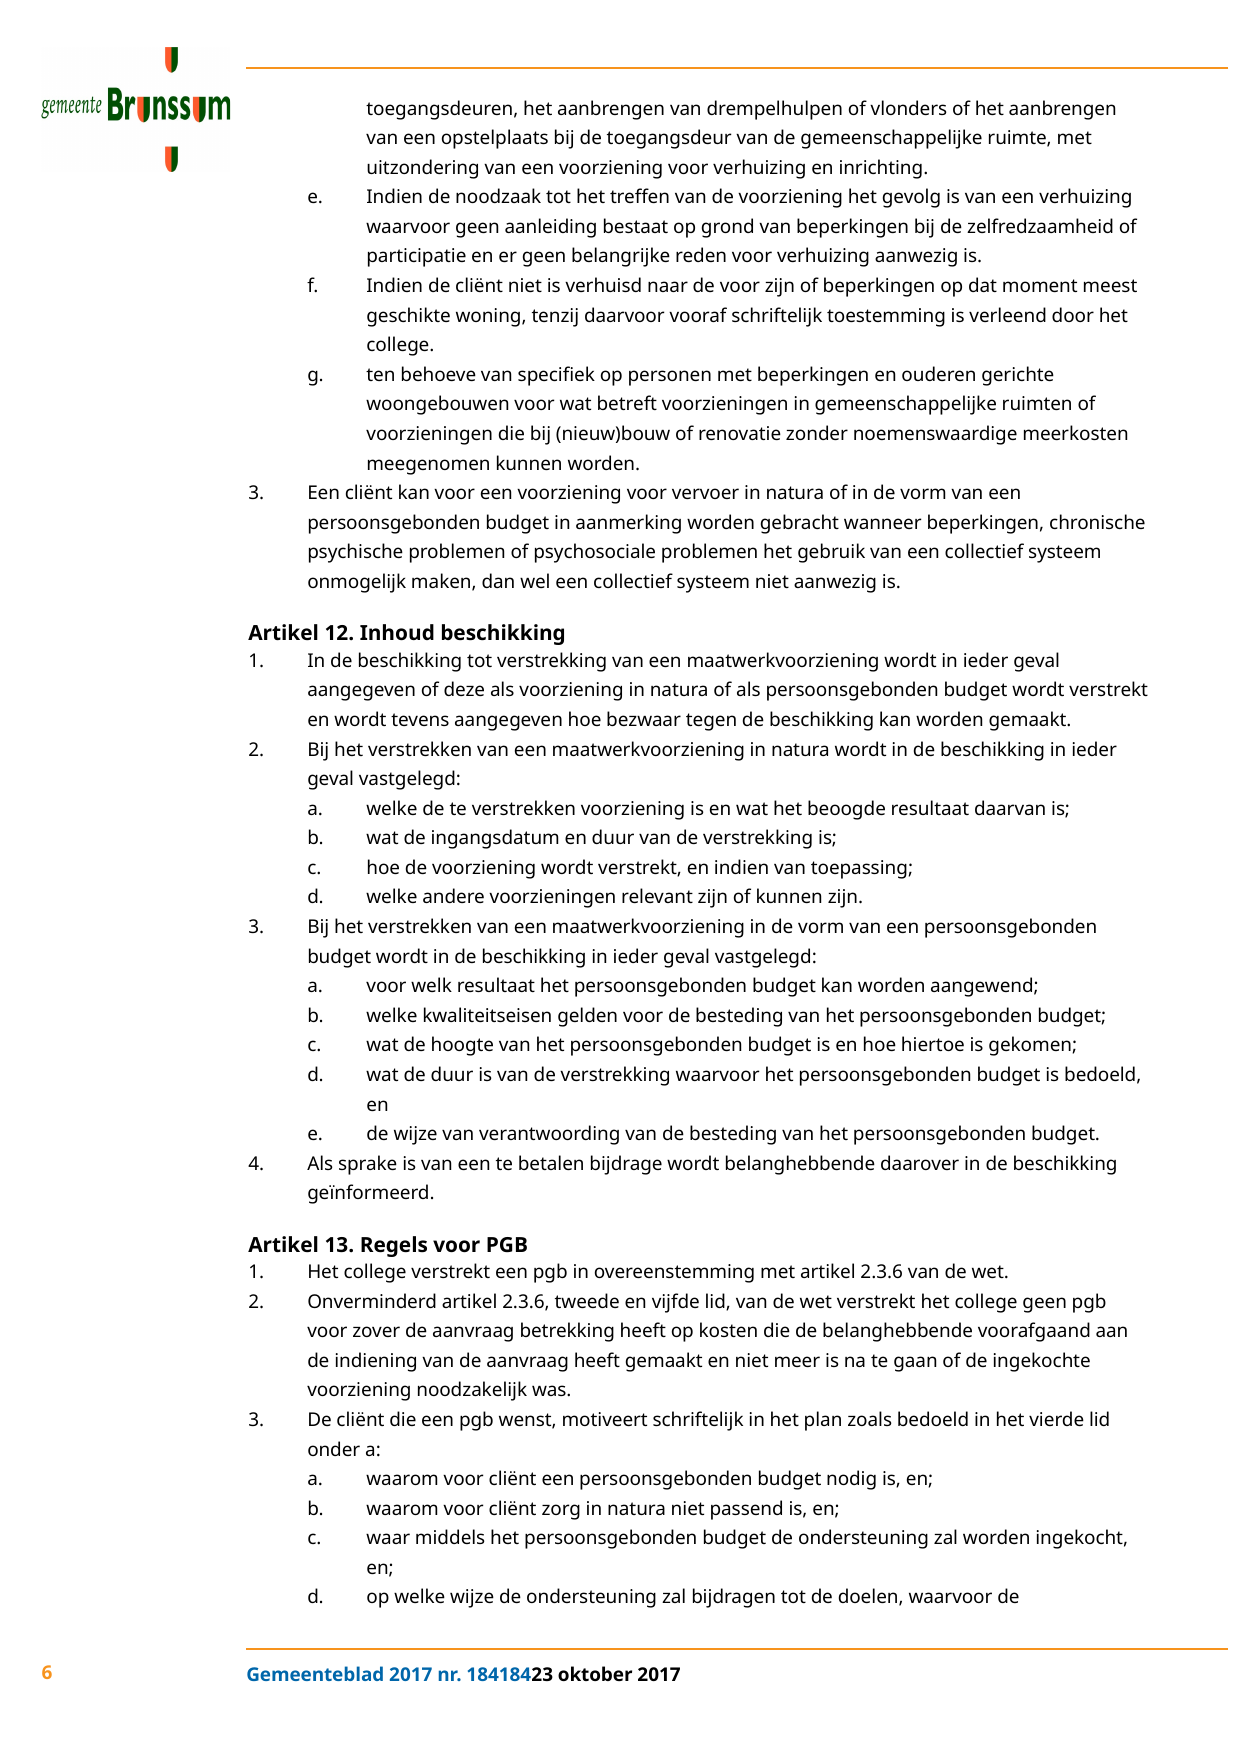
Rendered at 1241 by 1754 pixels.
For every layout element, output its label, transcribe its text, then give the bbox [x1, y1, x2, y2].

list waar middels het persoonsgebonden budget de ondersteuning zal worden ingekocht, en; [307, 1524, 1152, 1580]
list Het college verstrekt een pgb in overeenstemming met artikel 2.3.6 van de wet. [248, 1258, 1152, 1284]
text Artikel 13. Regels voor PGB [248, 1230, 1152, 1258]
list wat de hoogte van het persoonsgebonden budget is en hoe hiertoe is gekomen; [307, 1032, 1152, 1057]
picture [41, 47, 231, 172]
list Indien de cliënt niet is verhuisd naar de voor zijn of beperkingen op dat moment meest geschikte woning, tenzij daarvoor vooraf schriftelijk toestemming is verleend door het college. [307, 272, 1152, 357]
list voor welk resultaat het persoonsgebonden budget kan worden aangewend; [307, 972, 1152, 998]
list Bij het verstrekken van een maatwerkvoorziening in natura wordt in de beschikking in ieder geval vastgelegd: [248, 736, 1152, 791]
list ten behoeve van specifiek op personen met beperkingen en ouderen gerichte woongebouwen voor wat betreft voorzieningen in gemeenschappelijke ruimten of voorzieningen die bij (nieuw)bouw of renovatie zonder noemenswaardige meerkosten meegenomen kunnen worden. [307, 361, 1152, 476]
list Bij het verstrekken van een maatwerkvoorziening in de vorm van een persoonsgebonden budget wordt in de beschikking in ieder geval vastgelegd: [248, 913, 1152, 968]
list welke andere voorzieningen relevant zijn of kunnen zijn. [307, 884, 1152, 909]
list hoe de voorziening wordt verstrekt, en indien van toepassing; [307, 854, 1152, 880]
list de wijze van verantwoording van de besteding van het persoonsgebonden budget. [307, 1120, 1152, 1146]
list De cliënt die een pgb wenst, motiveert schriftelijk in het plan zoals bedoeld in het vierde lid onder a: [248, 1406, 1152, 1462]
list wat de ingangsdatum en duur van de verstrekking is; [307, 824, 1152, 850]
list toegangsdeuren, het aanbrengen van drempelhulpen of vlonders of het aanbrengen van een opstelplaats bij de toegangsdeur van de gemeenschappelijke ruimte, met uitzondering van een voorziening voor verhuizing en inrichting. [307, 95, 1152, 180]
list wat de duur is van de verstrekking waarvoor het persoonsgebonden budget is bedoeld, en [307, 1061, 1152, 1116]
list waarom voor cliënt een persoonsgebonden budget nodig is, en; [307, 1465, 1152, 1491]
text Artikel 12. Inhoud beschikking [248, 618, 1152, 647]
list In de beschikking tot verstrekking van een maatwerkvoorziening wordt in ieder geval aangegeven of deze als voorziening in natura of als persoonsgebonden budget wordt verstrekt en wordt tevens aangegeven hoe bezwaar tegen de beschikking kan worden gemaakt. [248, 647, 1152, 732]
list Onverminderd artikel 2.3.6, tweede en vijfde lid, van de wet verstrekt het college geen pgb voor zover de aanvraag betrekking heeft op kosten die de belanghebbende voorafgaand aan de indiening van de aanvraag heeft gemaakt en niet meer is na te gaan of de ingekochte voorziening noodzakelijk was. [248, 1288, 1152, 1402]
list Indien de noodzaak tot het treffen van de voorziening het gevolg is van een verhuizing waarvoor geen aanleiding bestaat op grond van beperkingen bij de zelfredzaamheid of participatie en er geen belangrijke reden voor verhuizing aanwezig is. [307, 183, 1152, 268]
list welke de te verstrekken voorziening is en wat het beoogde resultaat daarvan is; [307, 795, 1152, 821]
list op welke wijze de ondersteuning zal bijdragen tot de doelen, waarvoor de [307, 1584, 1152, 1609]
list waarom voor cliënt zorg in natura niet passend is, en; [307, 1495, 1152, 1521]
list Een cliënt kan voor een voorziening voor vervoer in natura of in de vorm van een persoonsgebonden budget in aanmerking worden gebracht wanneer beperkingen, chronische psychische problemen of psychosociale problemen het gebruik van een collectief systeem onmogelijk maken, dan wel een collectief systeem niet aanwezig is. [248, 479, 1152, 594]
list Als sprake is van een te betalen bijdrage wordt belanghebbende daarover in de beschikking geïnformeerd. [248, 1150, 1152, 1205]
list welke kwaliteitseisen gelden voor de besteding van het persoonsgebonden budget; [307, 1002, 1152, 1028]
